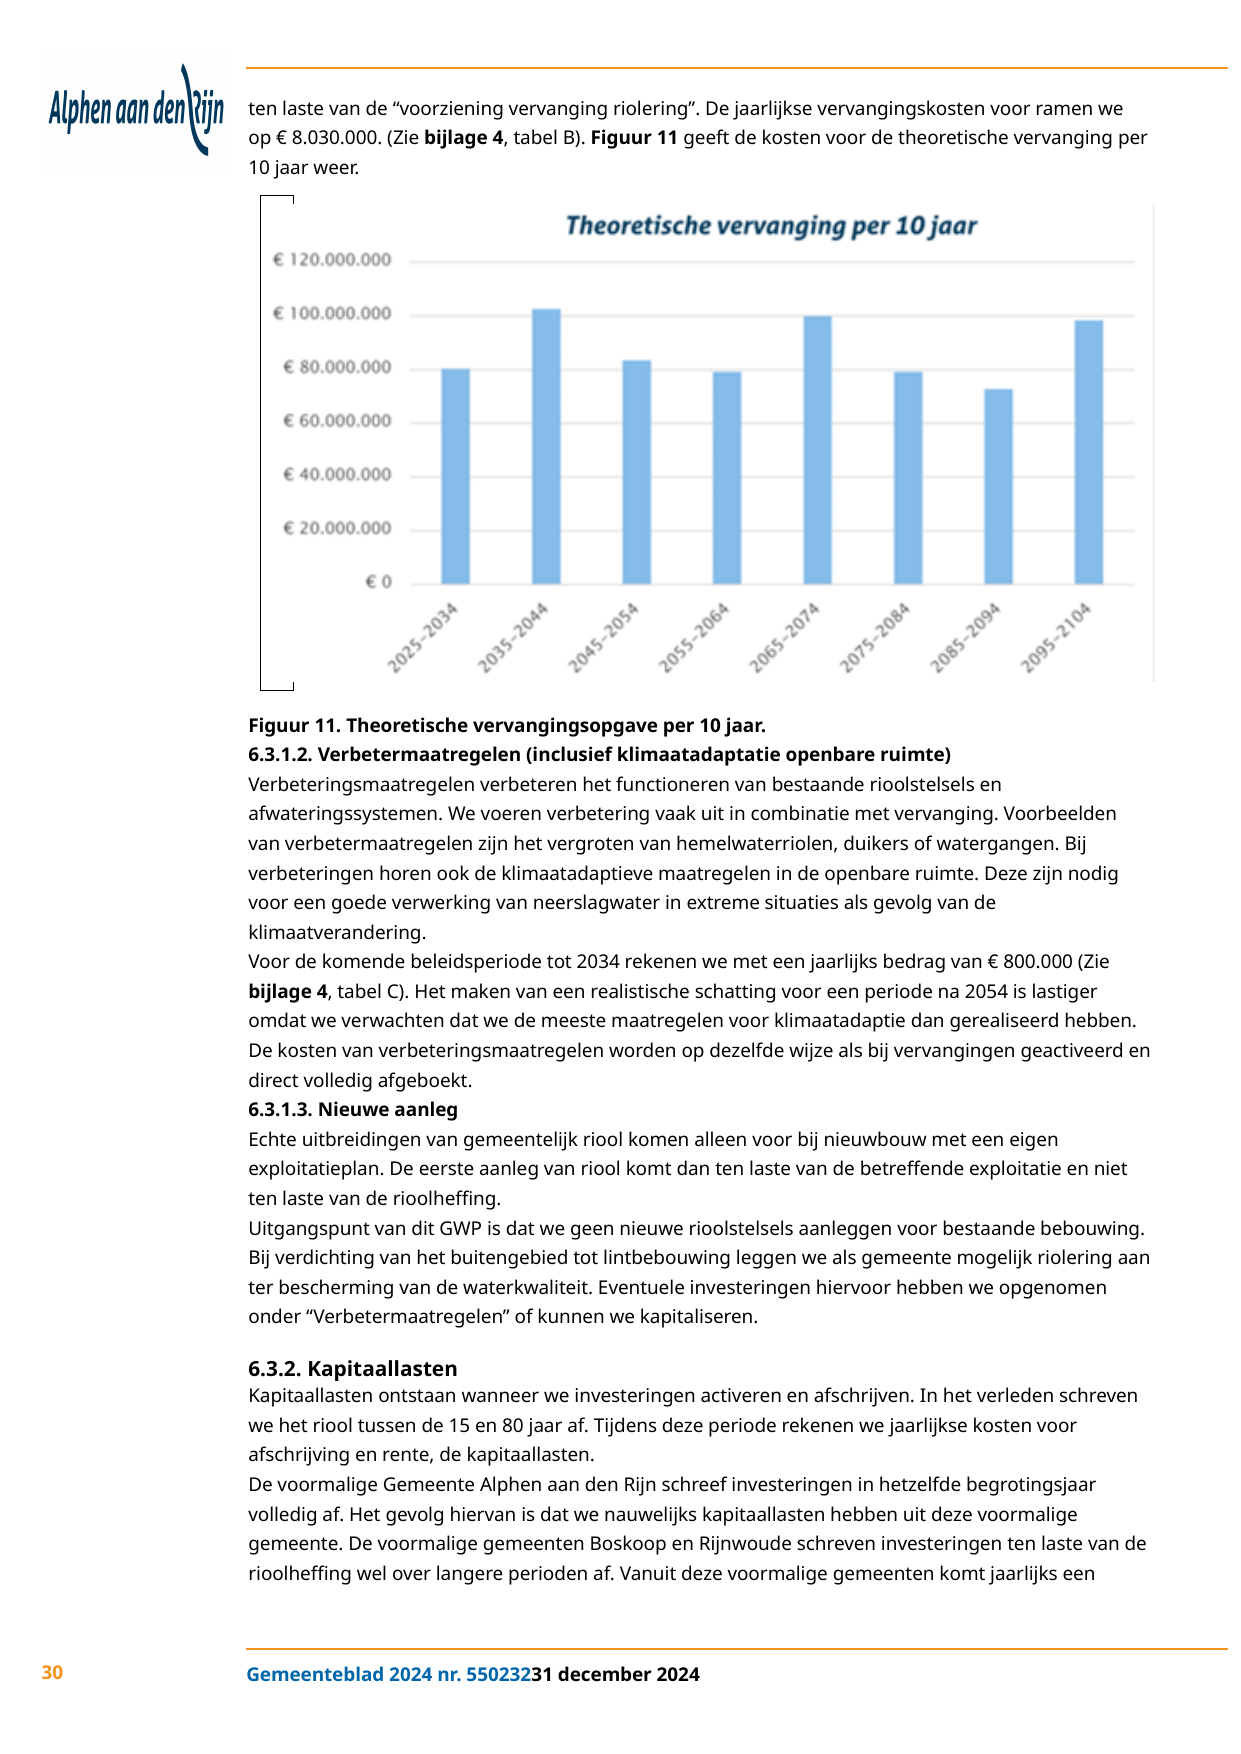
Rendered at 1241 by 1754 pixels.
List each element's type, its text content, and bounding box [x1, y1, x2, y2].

text Kapitaallasten ontstaan wanneer we investeringen activeren en afschrijven. In het verleden schreven we het riool tussen de 15 en 80 jaar af. Tijdens deze periode rekenen we jaarlijkse kosten voor afschrijving en rente, de kapitaallasten. [248, 1382, 1152, 1467]
text De voormalige Gemeente Alphen aan den Rijn schreef investeringen in hetzelfde begrotingsjaar volledig af. Het gevolg hiervan is dat we nauwelijks kapitaallasten hebben uit deze voormalige gemeente. De voormalige gemeenten Boskoop en Rijnwoude schreven investeringen ten laste van de rioolheffing wel over langere perioden af. Vanuit deze voormalige gemeenten komt jaarlijks een [248, 1471, 1152, 1586]
text Verbeteringsmaatregelen verbeteren het functioneren van bestaande rioolstelsels en afwateringssystemen. We voeren verbetering vaak uit in combinatie met vervanging. Voorbeelden van verbetermaatregelen zijn het vergroten van hemelwaterriolen, duikers of watergangen. Bij verbeteringen horen ook de klimaatadaptieve maatregelen in de openbare ruimte. Deze zijn nodig voor een goede verwerking van neerslagwater in extreme situaties als gevolg van de klimaatverandering. [248, 771, 1152, 945]
picture [268, 204, 1155, 682]
text 6.3.1.2. Verbetermaatregelen (inclusief klimaatadaptatie openbare ruimte) [248, 741, 1152, 767]
text 6.3.2. Kapitaallasten [248, 1354, 1152, 1382]
text ten laste van de “voorziening vervanging riolering”. De jaarlijkse vervangingskosten voor ramen we op € 8.030.000. (Zie bijlage 4, tabel B). Figuur 11 geeft de kosten voor de theoretische vervanging per 10 jaar weer. [248, 95, 1152, 180]
picture [41, 47, 231, 172]
text Voor de komende beleidsperiode tot 2034 rekenen we met een jaarlijks bedrag van € 800.000 (Zie bijlage 4, tabel C). Het maken van een realistische schatting voor een periode na 2054 is lastiger omdat we verwachten dat we de meeste maatregelen voor klimaatadaptie dan gerealiseerd hebben. De kosten van verbeteringsmaatregelen worden op dezelfde wijze als bij vervangingen geactiveerd en direct volledig afgeboekt. [248, 948, 1152, 1093]
text 6.3.1.3. Nieuwe aanleg [248, 1096, 1152, 1122]
text Figuur 11. Theoretische vervangingsopgave per 10 jaar. [248, 712, 1152, 738]
text Uitgangspunt van dit GWP is dat we geen nieuwe rioolstelsels aanleggen voor bestaande bebouwing. Bij verdichting van het buitengebied tot lintbebouwing leggen we als gemeente mogelijk riolering aan ter bescherming van de waterkwaliteit. Eventuele investeringen hiervoor hebben we opgenomen onder “Verbetermaatregelen” of kunnen we kapitaliseren. [248, 1215, 1152, 1329]
text Echte uitbreidingen van gemeentelijk riool komen alleen voor bij nieuwbouw met een eigen exploitatieplan. De eerste aanleg van riool komt dan ten laste van de betreffende exploitatie en niet ten laste van de rioolheffing. [248, 1126, 1152, 1211]
